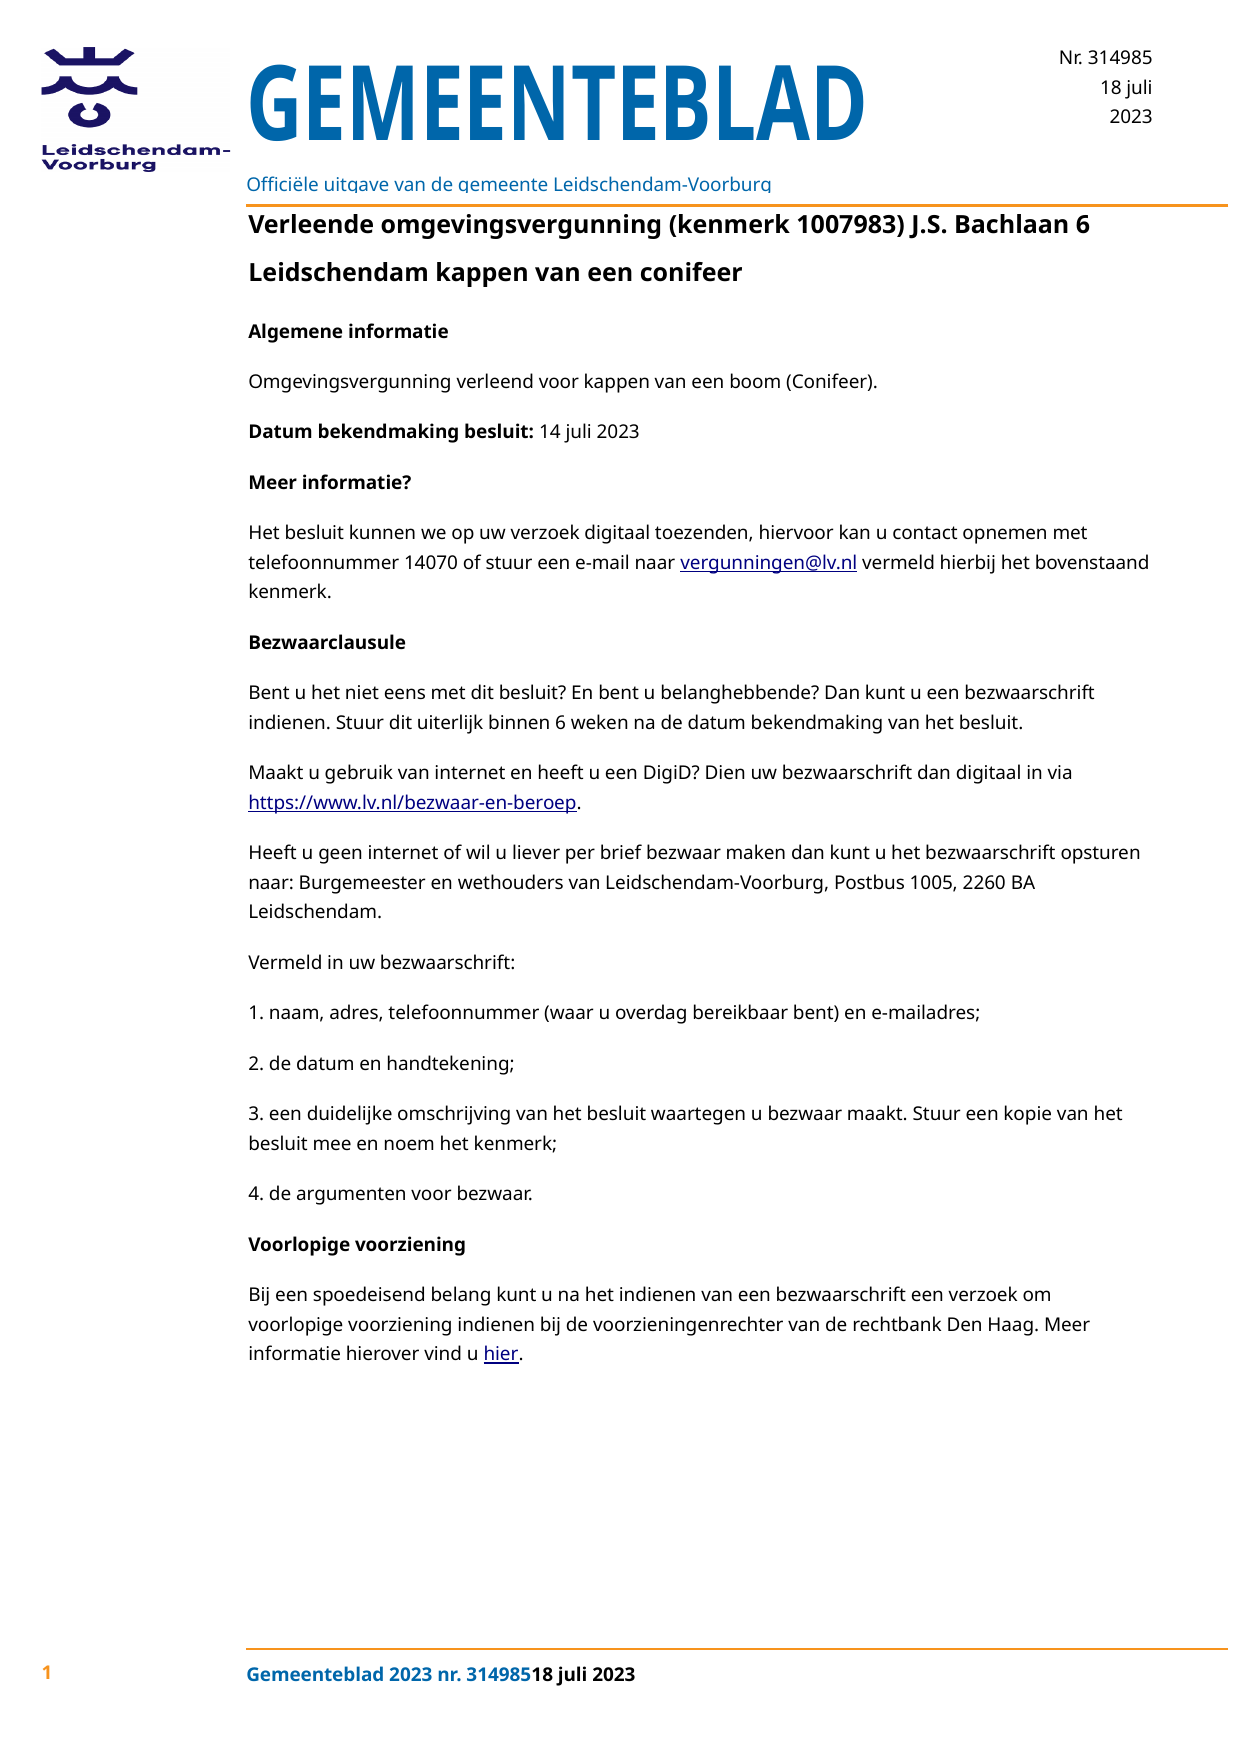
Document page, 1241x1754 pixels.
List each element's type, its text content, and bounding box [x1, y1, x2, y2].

picture [41, 47, 231, 172]
text Heeft u geen internet of wil u liever per brief bezwaar maken dan kunt u het bezwaarschrift opsturen naar: Burgemeester en wethouders van Leidschendam-Voorburg, Postbus 1005, 2260 BA Leidschendam. [248, 839, 1152, 924]
text Vermeld in uw bezwaarschrift: [248, 949, 1152, 975]
text 1. naam, adres, telefoonnummer (waar u overdag bereikbaar bent) en e-mailadres; [248, 999, 1152, 1025]
text 3. een duidelijke omschrijving van het besluit waartegen u bezwaar maakt. Stuur een kopie van het besluit mee en noem het kenmerk; [248, 1100, 1152, 1156]
text Algemene informatie [248, 318, 1152, 344]
text Maakt u gebruik van internet en heeft u een DigiD? Dien uw bezwaarschrift dan digitaal in via https://www.lv.nl/bezwaar-en-beroep. [248, 759, 1152, 815]
text Meer informatie? [248, 469, 1152, 495]
text Bij een spoedeisend belang kunt u na het indienen van een bezwaarschrift een verzoek om voorlopige voorziening indienen bij de voorzieningenrechter van de rechtbank Den Haag. Meer informatie hierover vind u hier. [248, 1281, 1152, 1366]
text Het besluit kunnen we op uw verzoek digitaal toezenden, hiervoor kan u contact opnemen met telefoonnummer 14070 of stuur een e-mail naar vergunningen@lv.nl vermeld hierbij het bovenstaand kenmerk. [248, 519, 1152, 604]
text Bezwaarclausule [248, 629, 1152, 655]
text 2. de datum en handtekening; [248, 1050, 1152, 1076]
text Omgevingsvergunning verleend voor kappen van een boom (Conifeer). [248, 368, 1152, 394]
text 4. de argumenten voor bezwaar. [248, 1180, 1152, 1206]
text Bent u het niet eens met dit besluit? En bent u belanghebbende? Dan kunt u een bezwaarschrift indienen. Stuur dit uiterlijk binnen 6 weken na de datum bekendmaking van het besluit. [248, 679, 1152, 735]
text Voorlopige voorziening [248, 1231, 1152, 1257]
text Verleende omgevingsvergunning (kenmerk 1007983) J.S. Bachlaan 6 Leidschendam kappen van een conifeer [248, 207, 1152, 288]
text Datum bekendmaking besluit: 14 juli 2023 [248, 419, 1152, 444]
